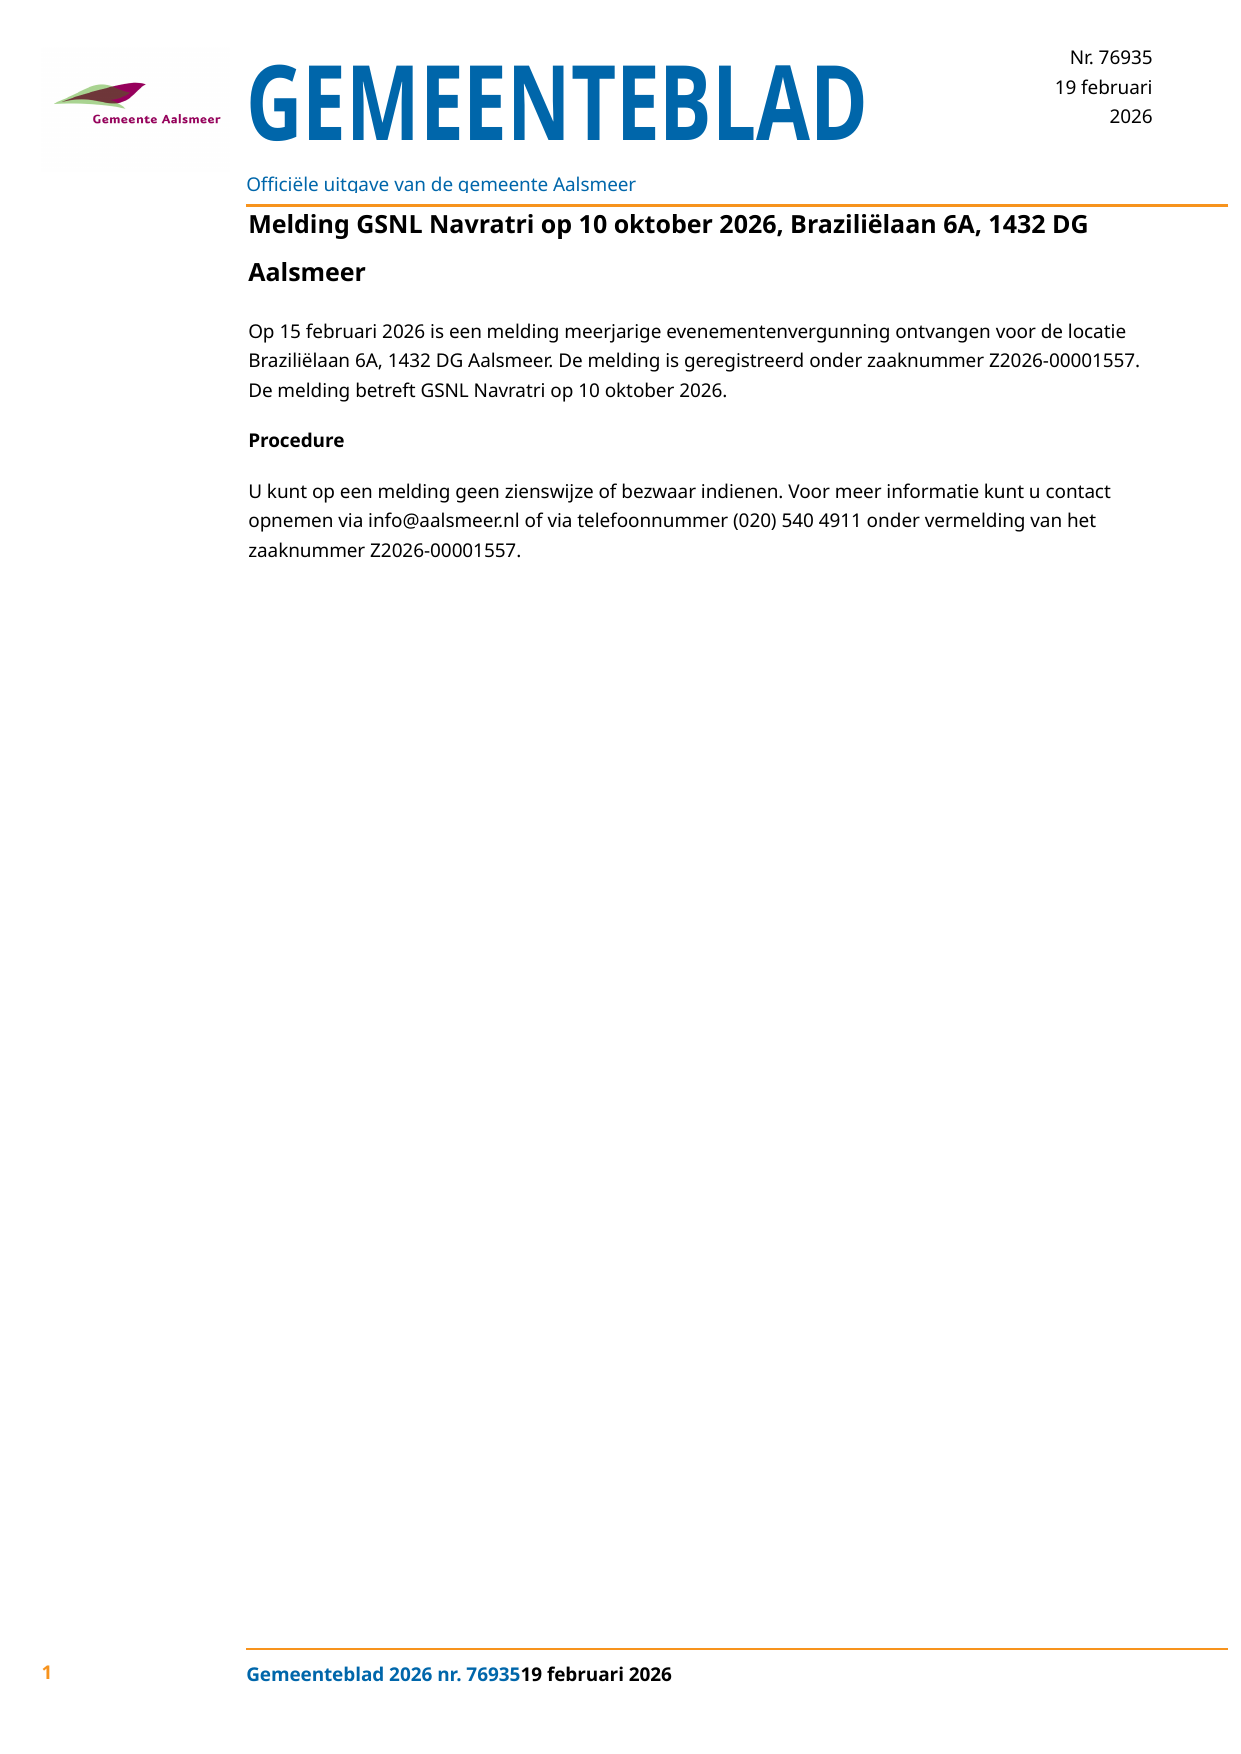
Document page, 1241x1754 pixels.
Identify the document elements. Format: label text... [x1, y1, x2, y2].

text Op 15 februari 2026 is een melding meerjarige evenementenvergunning ontvangen voor de locatie Braziliëlaan 6A, 1432 DG Aalsmeer. De melding is geregistreerd onder zaaknummer Z2026-00001557. De melding betreft GSNL Navratri op 10 oktober 2026. [248, 318, 1152, 403]
picture [41, 47, 231, 172]
text U kunt op een melding geen zienswijze of bezwaar indienen. Voor meer informatie kunt u contact opnemen via info@aalsmeer.nl of via telefoonnummer (020) 540 4911 onder vermelding van het zaaknummer Z2026-00001557. [248, 478, 1152, 563]
text Procedure [248, 427, 1152, 453]
text Melding GSNL Navratri op 10 oktober 2026, Braziliëlaan 6A, 1432 DG Aalsmeer [248, 207, 1152, 288]
